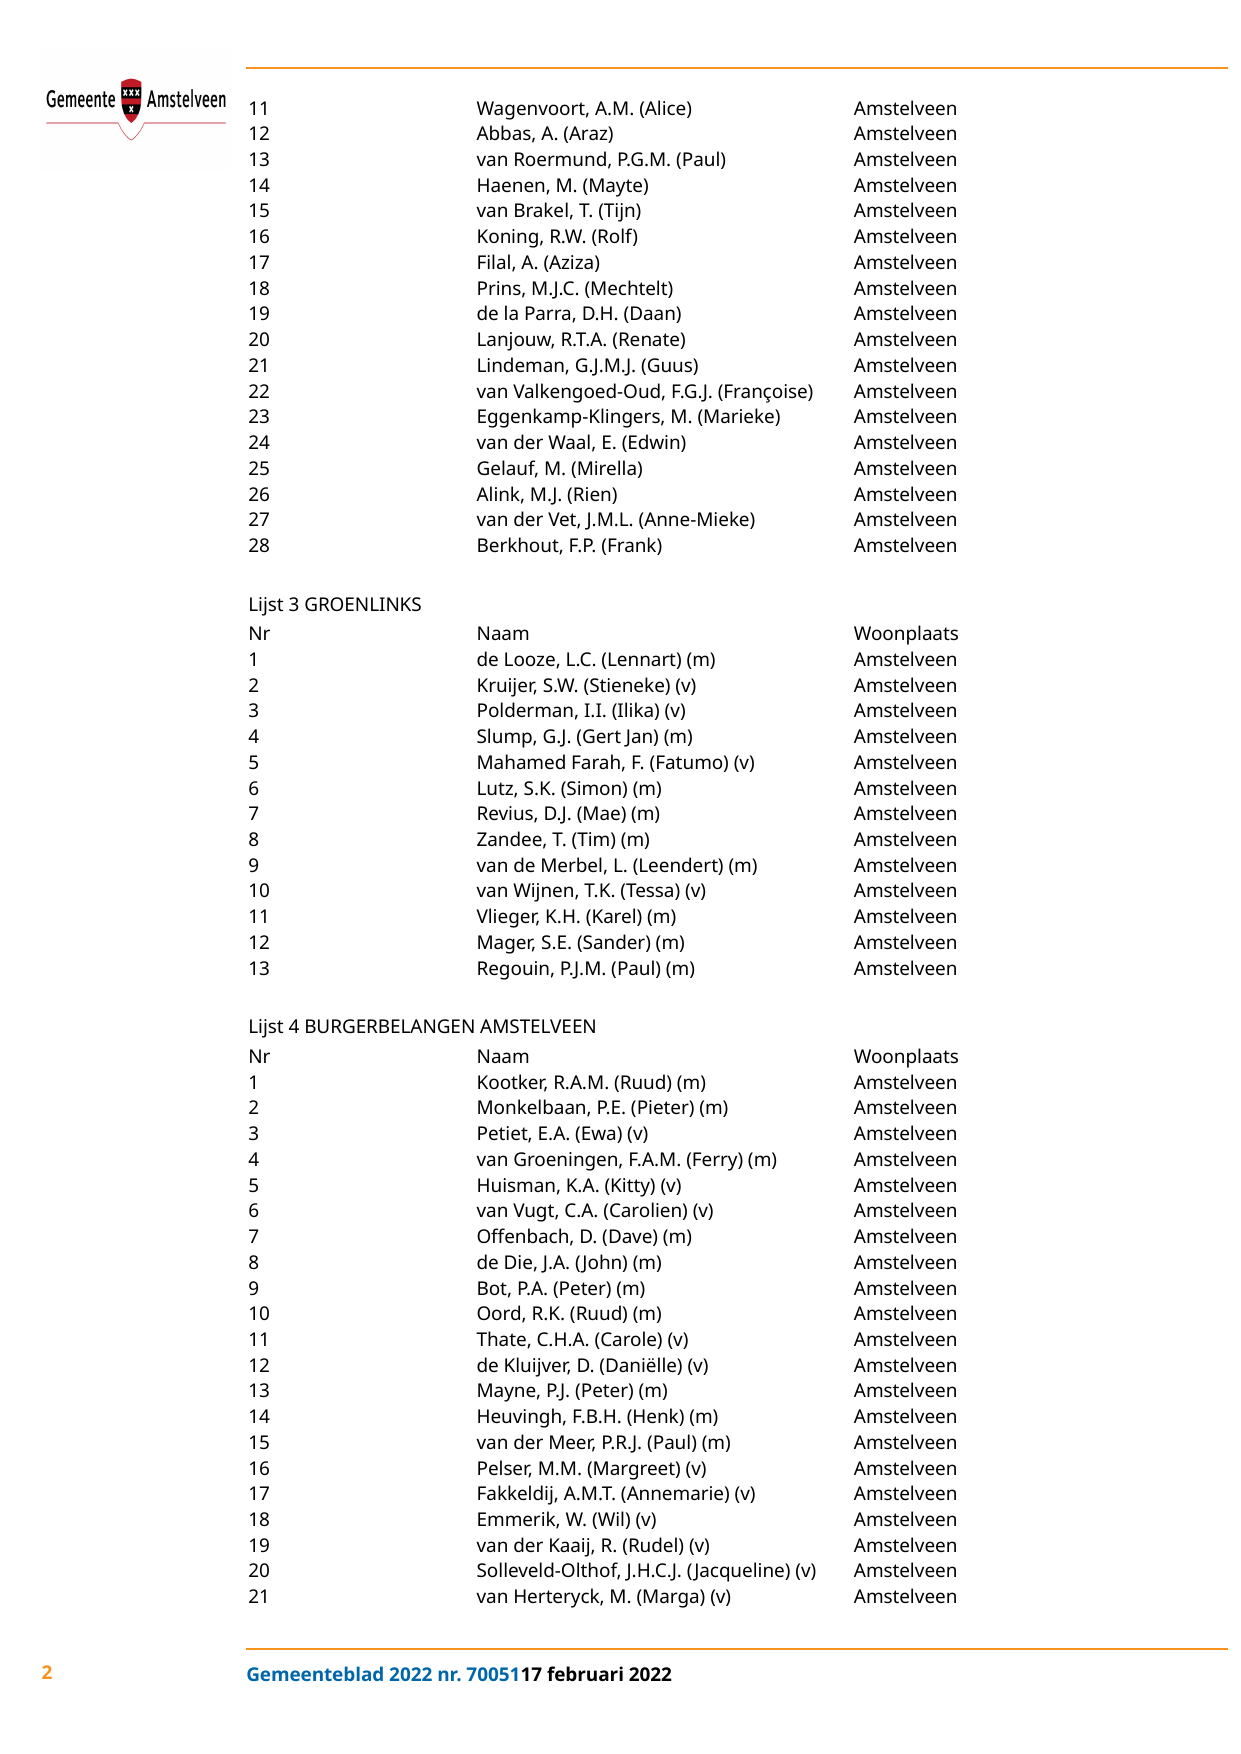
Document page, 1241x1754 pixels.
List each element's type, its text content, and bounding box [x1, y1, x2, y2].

table_cell Filal, A. (Aziza) [476, 249, 854, 275]
picture [41, 47, 231, 172]
table_cell van Groeningen, F.A.M. (Ferry) (m) [476, 1146, 854, 1172]
table_cell 22 [248, 378, 476, 403]
table_cell 17 [248, 1481, 476, 1506]
table_cell Amstelveen [854, 455, 1152, 481]
table_cell Amstelveen [854, 1069, 1152, 1094]
table_cell Amstelveen [854, 121, 1152, 146]
table_cell Amstelveen [854, 1326, 1152, 1352]
table_cell 21 [248, 352, 476, 378]
table_cell de la Parra, D.H. (Daan) [476, 301, 854, 326]
table_cell Amstelveen [854, 172, 1152, 198]
table_cell Amstelveen [854, 326, 1152, 352]
table_cell 10 [248, 878, 476, 903]
table_cell Amstelveen [854, 481, 1152, 506]
table_cell Amstelveen [854, 775, 1152, 801]
table_cell Amstelveen [854, 352, 1152, 378]
table_cell Amstelveen [854, 1584, 1152, 1609]
table_cell Abbas, A. (Araz) [476, 121, 854, 146]
table_cell Amstelveen [854, 1172, 1152, 1197]
table_cell 2 [248, 672, 476, 698]
table_cell Amstelveen [854, 532, 1152, 558]
table_cell Koning, R.W. (Rolf) [476, 224, 854, 249]
table_cell Pelser, M.M. (Margreet) (v) [476, 1455, 854, 1481]
table_cell Amstelveen [854, 801, 1152, 826]
table_cell Lindeman, G.J.M.J. (Guus) [476, 352, 854, 378]
table_cell 1 [248, 646, 476, 672]
table_cell 12 [248, 121, 476, 146]
table_cell Mager, S.E. (Sander) (m) [476, 929, 854, 955]
table_cell Fakkeldij, A.M.T. (Annemarie) (v) [476, 1481, 854, 1506]
table_cell Zandee, T. (Tim) (m) [476, 826, 854, 852]
table_cell Amstelveen [854, 1455, 1152, 1481]
table_cell Amstelveen [854, 929, 1152, 955]
table_cell Vlieger, K.H. (Karel) (m) [476, 904, 854, 929]
table_cell Wagenvoort, A.M. (Alice) [476, 95, 854, 121]
table_cell 14 [248, 1403, 476, 1429]
table_cell 10 [248, 1300, 476, 1326]
table_cell 23 [248, 404, 476, 429]
table_header Nr [248, 1043, 476, 1069]
table_cell 2 [248, 1095, 476, 1120]
table_cell de Die, J.A. (John) (m) [476, 1249, 854, 1275]
table_cell Amstelveen [854, 1352, 1152, 1378]
table_cell Petiet, E.A. (Ewa) (v) [476, 1120, 854, 1146]
table_cell Amstelveen [854, 904, 1152, 929]
table_cell van der Kaaij, R. (Rudel) (v) [476, 1532, 854, 1558]
table_cell Amstelveen [854, 1275, 1152, 1300]
table_cell Amstelveen [854, 1095, 1152, 1120]
table_cell 8 [248, 826, 476, 852]
table_cell van Herteryck, M. (Marga) (v) [476, 1584, 854, 1609]
table_cell 13 [248, 1378, 476, 1403]
table_cell 3 [248, 698, 476, 723]
table_cell 11 [248, 95, 476, 121]
table_cell Amstelveen [854, 646, 1152, 672]
table_cell 8 [248, 1249, 476, 1275]
table_cell Lutz, S.K. (Simon) (m) [476, 775, 854, 801]
table_cell van Valkengoed-Oud, F.G.J. (Françoise) [476, 378, 854, 403]
table_cell Mahamed Farah, F. (Fatumo) (v) [476, 749, 854, 775]
table_cell van Wijnen, T.K. (Tessa) (v) [476, 878, 854, 903]
table_cell 12 [248, 929, 476, 955]
table_cell Amstelveen [854, 1403, 1152, 1429]
table_cell 4 [248, 1146, 476, 1172]
table_cell Amstelveen [854, 749, 1152, 775]
table_cell Amstelveen [854, 198, 1152, 223]
table_cell Amstelveen [854, 146, 1152, 172]
table_cell Oord, R.K. (Ruud) (m) [476, 1300, 854, 1326]
table_cell Amstelveen [854, 878, 1152, 903]
table_cell Amstelveen [854, 672, 1152, 698]
table_cell 18 [248, 1506, 476, 1532]
table_cell Amstelveen [854, 1378, 1152, 1403]
table_cell 16 [248, 1455, 476, 1481]
table_cell Amstelveen [854, 95, 1152, 121]
table_header Naam [476, 620, 854, 646]
table_cell Amstelveen [854, 1249, 1152, 1275]
table_cell 9 [248, 1275, 476, 1300]
table_header Woonplaats [854, 1043, 1152, 1069]
table_cell 18 [248, 275, 476, 301]
table_cell Huisman, K.A. (Kitty) (v) [476, 1172, 854, 1197]
table_cell Amstelveen [854, 852, 1152, 878]
table_cell Amstelveen [854, 378, 1152, 403]
table_cell van der Vet, J.M.L. (Anne-Mieke) [476, 506, 854, 532]
table_cell 5 [248, 1172, 476, 1197]
table_cell Haenen, M. (Mayte) [476, 172, 854, 198]
table_cell Amstelveen [854, 1198, 1152, 1223]
table_cell 5 [248, 749, 476, 775]
table_cell Amstelveen [854, 224, 1152, 249]
table_cell 12 [248, 1352, 476, 1378]
text Lijst 4 BURGERBELANGEN AMSTELVEEN [248, 1013, 1152, 1039]
table_cell de Looze, L.C. (Lennart) (m) [476, 646, 854, 672]
table_cell 16 [248, 224, 476, 249]
table_cell 13 [248, 146, 476, 172]
text Lijst 3 GROENLINKS [248, 591, 1152, 616]
table_cell van de Merbel, L. (Leendert) (m) [476, 852, 854, 878]
table_cell Amstelveen [854, 506, 1152, 532]
table_cell Kruijer, S.W. (Stieneke) (v) [476, 672, 854, 698]
table_cell Prins, M.J.C. (Mechtelt) [476, 275, 854, 301]
table_header Woonplaats [854, 620, 1152, 646]
table_cell Revius, D.J. (Mae) (m) [476, 801, 854, 826]
table_cell 26 [248, 481, 476, 506]
table_cell de Kluijver, D. (Daniëlle) (v) [476, 1352, 854, 1378]
table_cell Amstelveen [854, 301, 1152, 326]
table_cell 21 [248, 1584, 476, 1609]
table_cell 17 [248, 249, 476, 275]
table_cell Solleveld-Olthof, J.H.C.J. (Jacqueline) (v) [476, 1558, 854, 1583]
table_cell Gelauf, M. (Mirella) [476, 455, 854, 481]
table_cell Amstelveen [854, 429, 1152, 455]
table_cell Amstelveen [854, 1429, 1152, 1455]
table_cell Heuvingh, F.B.H. (Henk) (m) [476, 1403, 854, 1429]
table_cell Amstelveen [854, 826, 1152, 852]
table_cell Amstelveen [854, 1506, 1152, 1532]
table_cell Amstelveen [854, 955, 1152, 981]
table_cell Amstelveen [854, 1300, 1152, 1326]
table_cell Amstelveen [854, 723, 1152, 749]
table_cell 9 [248, 852, 476, 878]
table_cell van der Meer, P.R.J. (Paul) (m) [476, 1429, 854, 1455]
table_header Naam [476, 1043, 854, 1069]
table_cell Amstelveen [854, 1223, 1152, 1249]
table_cell 27 [248, 506, 476, 532]
table_cell Regouin, P.J.M. (Paul) (m) [476, 955, 854, 981]
table_cell 15 [248, 198, 476, 223]
table_cell 24 [248, 429, 476, 455]
table_cell 28 [248, 532, 476, 558]
table_cell Bot, P.A. (Peter) (m) [476, 1275, 854, 1300]
table_cell Amstelveen [854, 1532, 1152, 1558]
table_cell 19 [248, 1532, 476, 1558]
table_cell van Roermund, P.G.M. (Paul) [476, 146, 854, 172]
table_cell van Vugt, C.A. (Carolien) (v) [476, 1198, 854, 1223]
table_cell 6 [248, 775, 476, 801]
table_cell 3 [248, 1120, 476, 1146]
table_cell 4 [248, 723, 476, 749]
table_header Nr [248, 620, 476, 646]
table_cell 11 [248, 1326, 476, 1352]
table_cell 1 [248, 1069, 476, 1094]
table_cell 25 [248, 455, 476, 481]
table_cell Amstelveen [854, 1146, 1152, 1172]
table_cell 20 [248, 1558, 476, 1583]
table_cell Berkhout, F.P. (Frank) [476, 532, 854, 558]
table_cell Amstelveen [854, 698, 1152, 723]
table_cell 14 [248, 172, 476, 198]
table_cell 7 [248, 801, 476, 826]
table_cell 7 [248, 1223, 476, 1249]
table_cell 19 [248, 301, 476, 326]
table_cell van Brakel, T. (Tijn) [476, 198, 854, 223]
table_cell 20 [248, 326, 476, 352]
table_cell Lanjouw, R.T.A. (Renate) [476, 326, 854, 352]
table_cell Slump, G.J. (Gert Jan) (m) [476, 723, 854, 749]
table_cell Amstelveen [854, 1481, 1152, 1506]
table_cell Mayne, P.J. (Peter) (m) [476, 1378, 854, 1403]
table_cell Polderman, I.I. (Ilika) (v) [476, 698, 854, 723]
table_cell Amstelveen [854, 404, 1152, 429]
table_cell 13 [248, 955, 476, 981]
table_cell 15 [248, 1429, 476, 1455]
table_cell Offenbach, D. (Dave) (m) [476, 1223, 854, 1249]
table_cell Thate, C.H.A. (Carole) (v) [476, 1326, 854, 1352]
table_cell 6 [248, 1198, 476, 1223]
table_cell Amstelveen [854, 249, 1152, 275]
table_cell Amstelveen [854, 275, 1152, 301]
table_cell Alink, M.J. (Rien) [476, 481, 854, 506]
table_cell Monkelbaan, P.E. (Pieter) (m) [476, 1095, 854, 1120]
table_cell Eggenkamp-Klingers, M. (Marieke) [476, 404, 854, 429]
table_cell Amstelveen [854, 1120, 1152, 1146]
table_cell Emmerik, W. (Wil) (v) [476, 1506, 854, 1532]
table_cell Amstelveen [854, 1558, 1152, 1583]
table_cell 11 [248, 904, 476, 929]
table_cell van der Waal, E. (Edwin) [476, 429, 854, 455]
table_cell Kootker, R.A.M. (Ruud) (m) [476, 1069, 854, 1094]
